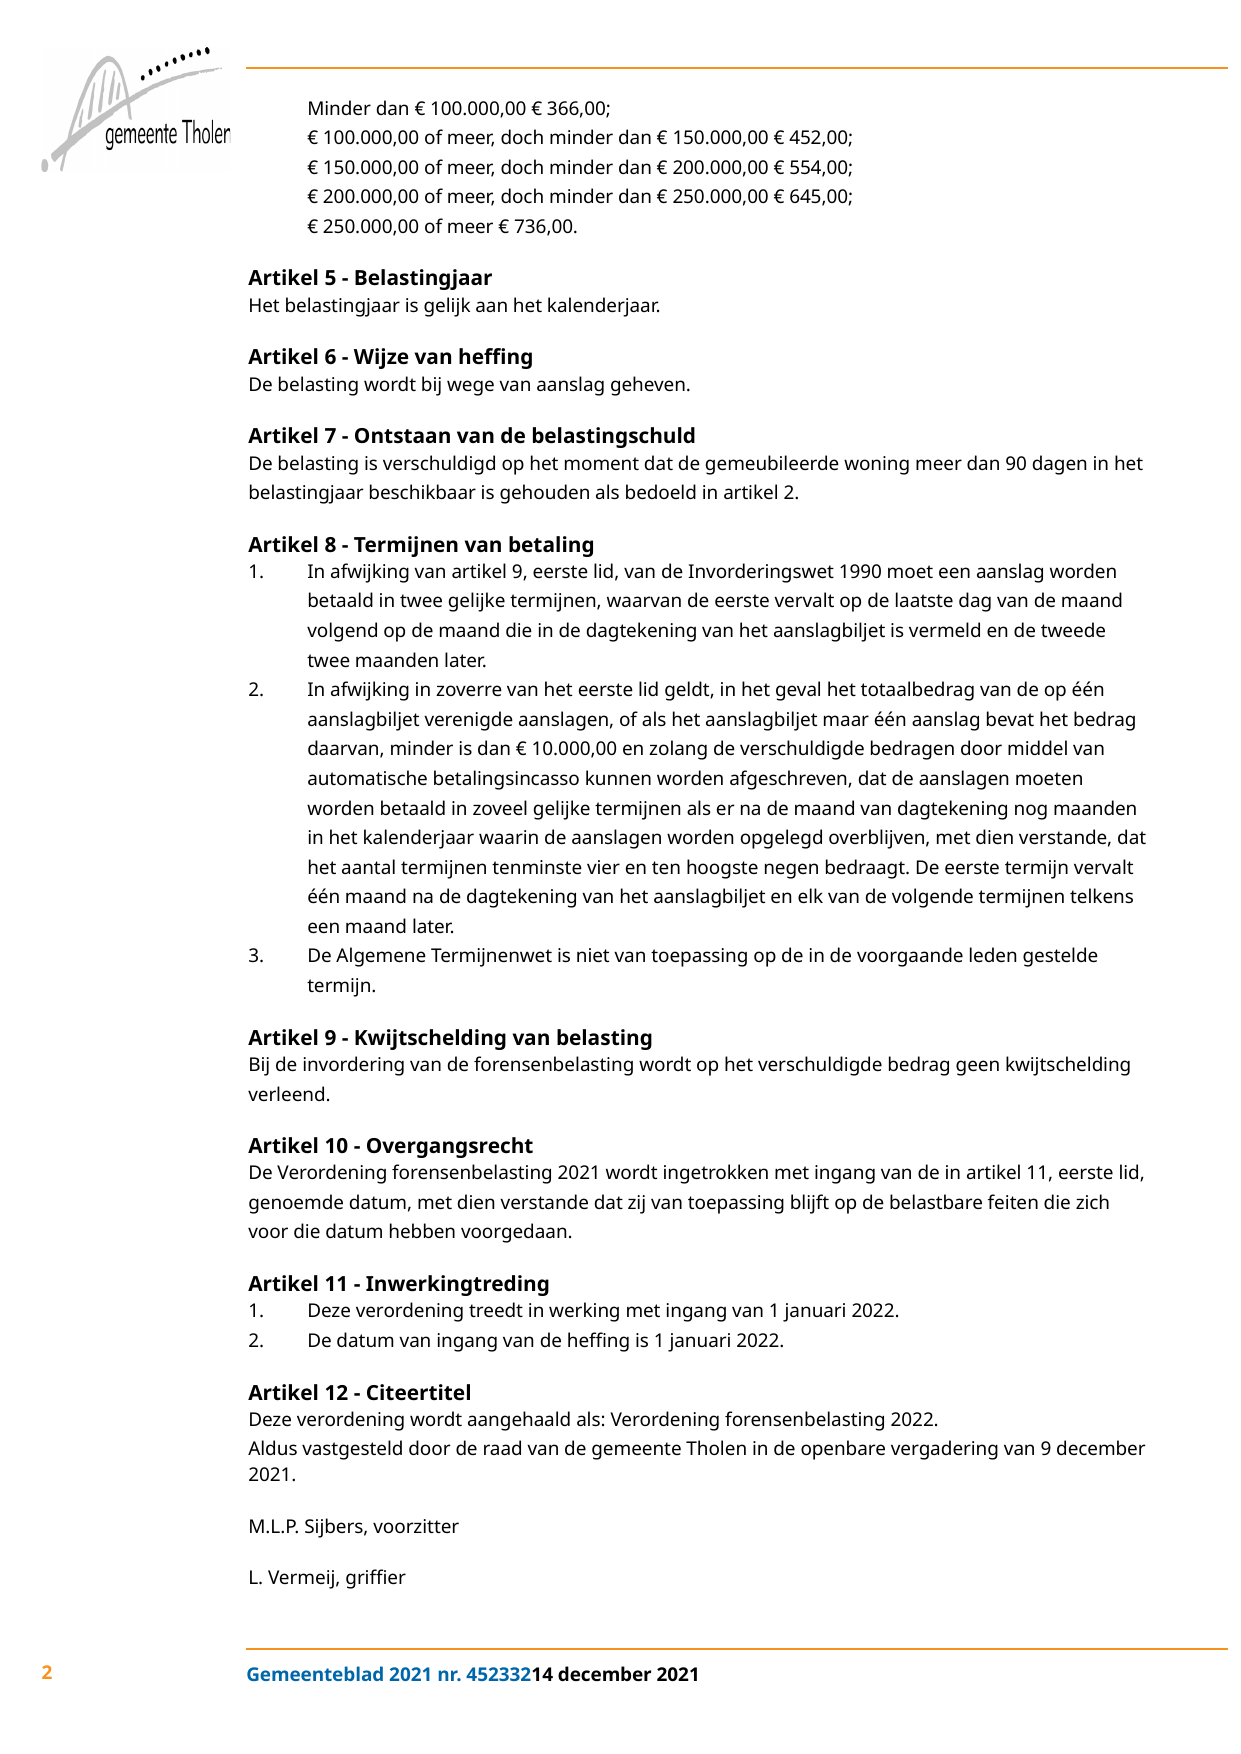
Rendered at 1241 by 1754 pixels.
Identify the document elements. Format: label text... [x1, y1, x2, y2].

picture [41, 47, 231, 172]
list € 250.000,00 of meer € 736,00. [248, 213, 1152, 239]
list De Algemene Termijnenwet is niet van toepassing op de in de voorgaande leden gestelde termijn. [248, 943, 1152, 998]
text Artikel 11 - Inwerkingtreding [248, 1269, 1152, 1298]
text Artikel 8 - Termijnen van betaling [248, 530, 1152, 558]
text Deze verordening wordt aangehaald als: Verordening forensenbelasting 2022. [248, 1406, 1152, 1432]
list Deze verordening treedt in werking met ingang van 1 januari 2022. [248, 1298, 1152, 1323]
text Artikel 6 - Wijze van heffing [248, 342, 1152, 371]
text Artikel 10 - Overgangsrecht [248, 1131, 1152, 1159]
text Artikel 9 - Kwijtschelding van belasting [248, 1023, 1152, 1051]
text L. Vermeij, griffier [248, 1564, 1152, 1590]
list € 150.000,00 of meer, doch minder dan € 200.000,00 € 554,00; [248, 154, 1152, 180]
list De datum van ingang van de heffing is 1 januari 2022. [248, 1327, 1152, 1353]
text Artikel 7 - Ontstaan van de belastingschuld [248, 421, 1152, 450]
text Aldus vastgesteld door de raad van de gemeente Tholen in de openbare vergadering van 9 december 2021. [248, 1436, 1152, 1487]
text Artikel 5 - Belastingjaar [248, 263, 1152, 292]
text Bij de invordering van de forensenbelasting wordt op het verschuldigde bedrag geen kwijtschelding verleend. [248, 1051, 1152, 1106]
text Artikel 12 - Citeertitel [248, 1378, 1152, 1406]
list Minder dan € 100.000,00 € 366,00; [248, 95, 1152, 121]
list € 200.000,00 of meer, doch minder dan € 250.000,00 € 645,00; [248, 183, 1152, 209]
list In afwijking van artikel 9, eerste lid, van de Invorderingswet 1990 moet een aanslag worden betaald in twee gelijke termijnen, waarvan de eerste vervalt op de laatste dag van de maand volgend op de maand die in de dagtekening van het aanslagbiljet is vermeld en de tweede twee maanden later. [248, 558, 1152, 673]
text Het belastingjaar is gelijk aan het kalenderjaar. [248, 292, 1152, 318]
list € 100.000,00 of meer, doch minder dan € 150.000,00 € 452,00; [248, 124, 1152, 150]
list In afwijking in zoverre van het eerste lid geldt, in het geval het totaalbedrag van de op één aanslagbiljet verenigde aanslagen, of als het aanslagbiljet maar één aanslag bevat het bedrag daarvan, minder is dan € 10.000,00 en zolang de verschuldigde bedragen door middel van automatische betalingsincasso kunnen worden afgeschreven, dat de aanslagen moeten worden betaald in zoveel gelijke termijnen als er na de maand van dagtekening nog maanden in het kalenderjaar waarin de aanslagen worden opgelegd overblijven, met dien verstande, dat het aantal termijnen tenminste vier en ten hoogste negen bedraagt. De eerste termijn vervalt één maand na de dagtekening van het aanslagbiljet en elk van de volgende termijnen telkens een maand later. [248, 676, 1152, 939]
text De Verordening forensenbelasting 2021 wordt ingetrokken met ingang van de in artikel 11, eerste lid, genoemde datum, met dien verstande dat zij van toepassing blijft op de belastbare feiten die zich voor die datum hebben voorgedaan. [248, 1159, 1152, 1244]
text M.L.P. Sijbers, voorzitter [248, 1513, 1152, 1538]
text De belasting wordt bij wege van aanslag geheven. [248, 371, 1152, 397]
text De belasting is verschuldigd op het moment dat de gemeubileerde woning meer dan 90 dagen in het belastingjaar beschikbaar is gehouden als bedoeld in artikel 2. [248, 450, 1152, 505]
